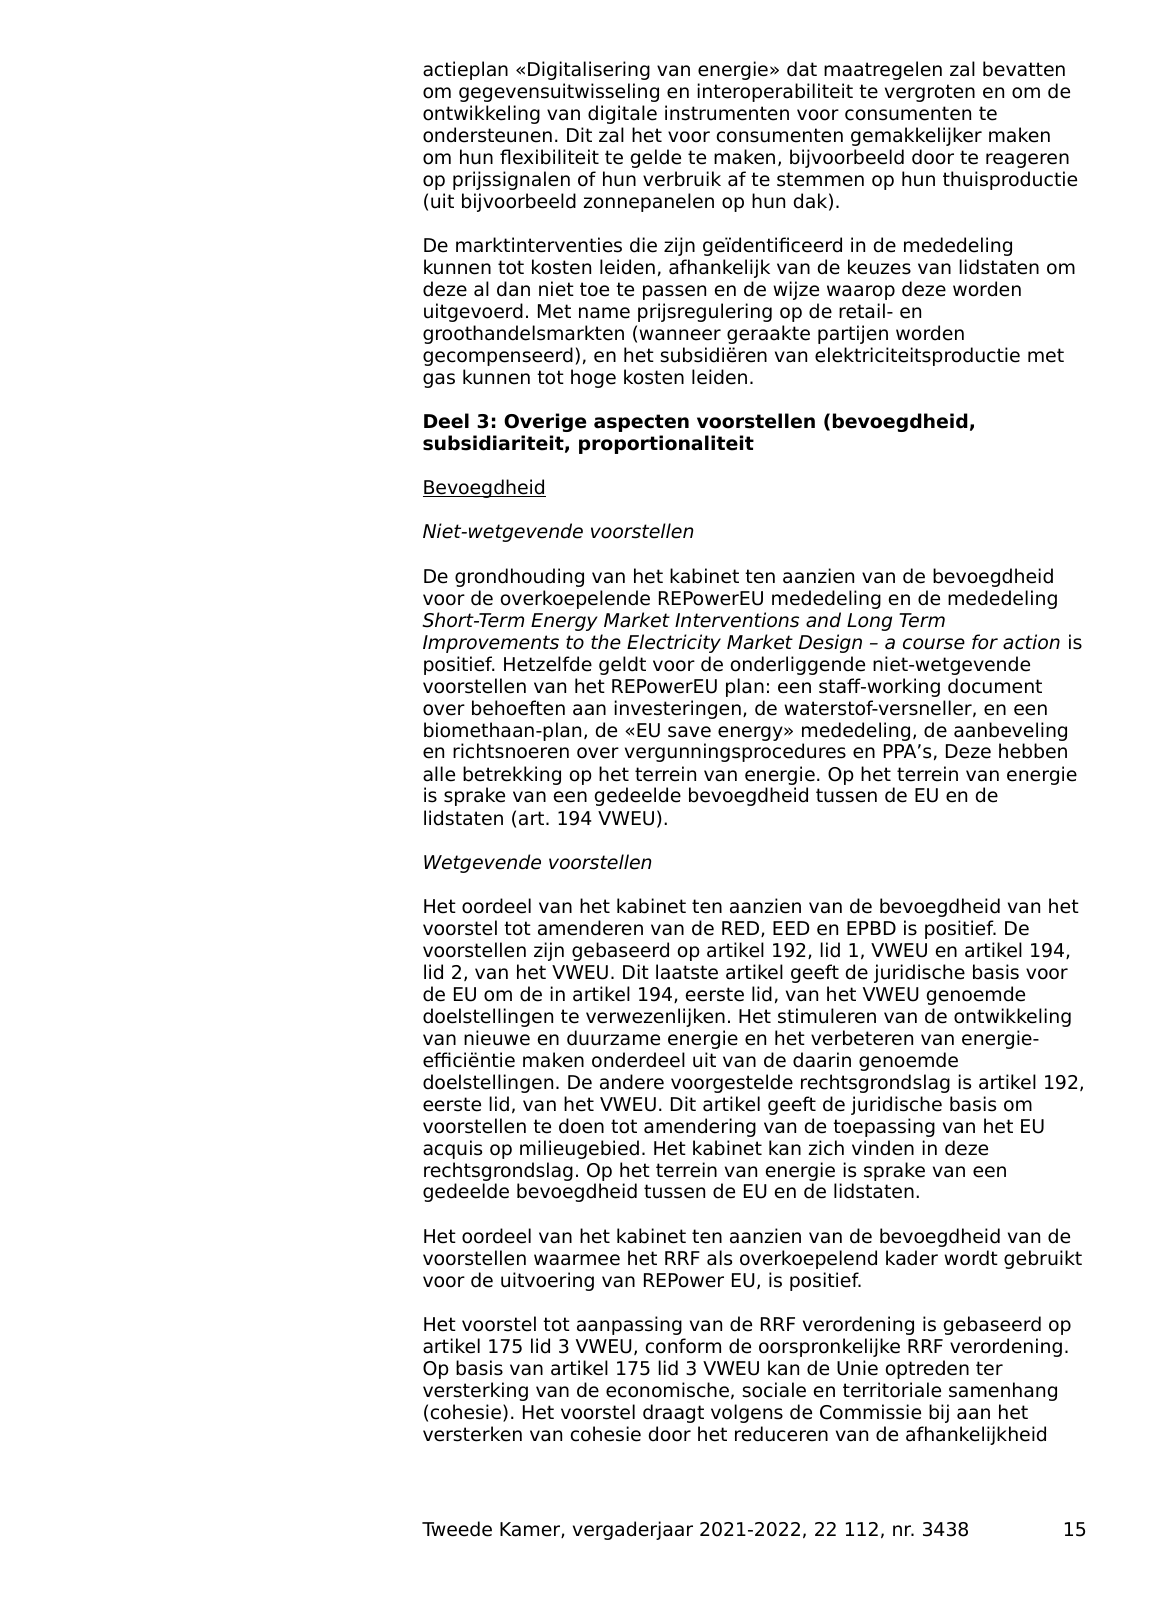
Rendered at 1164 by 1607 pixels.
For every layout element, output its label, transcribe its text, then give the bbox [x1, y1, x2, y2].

text Het oordeel van het kabinet ten aanzien van de bevoegdheid van het voorstel tot amenderen van de RED, EED en EPBD is positief. De voorstellen zijn gebaseerd op artikel 192, lid 1, VWEU en artikel 194, lid 2, van het VWEU. Dit laatste artikel geeft de juridische basis voor de EU om de in artikel 194, eerste lid, van het VWEU genoemde doelstellingen te verwezenlijken. Het stimuleren van de ontwikkeling van nieuwe en duurzame energie en het verbeteren van energie-efficiëntie maken onderdeel uit van de daarin genoemde doelstellingen. De andere voorgestelde rechtsgrondslag is artikel 192, eerste lid, van het VWEU. Dit artikel geeft de juridische basis om voorstellen te doen tot amendering van de toepassing van het EU acquis op milieugebied. Het kabinet kan zich vinden in deze rechtsgrondslag. Op het terrein van energie is sprake van een gedeelde bevoegdheid tussen de EU en de lidstaten. [422, 896, 1087, 1203]
text De marktinterventies die zijn geïdentificeerd in de mededeling kunnen tot kosten leiden, afhankelijk van de keuzes van lidstaten om deze al dan niet toe te passen en de wijze waarop deze worden uitgevoerd. Met name prijsregulering op de retail- en groothandelsmarkten (wanneer geraakte partijen worden gecompenseerd), en het subsidiëren van elektriciteitsproductie met gas kunnen tot hoge kosten leiden. [422, 235, 1087, 389]
text Het voorstel tot aanpassing van de RRF verordening is gebaseerd op artikel 175 lid 3 VWEU, conform de oorspronkelijke RRF verordening. Op basis van artikel 175 lid 3 VWEU kan de Unie optreden ter versterking van de economische, sociale en territoriale samenhang (cohesie). Het voorstel draagt volgens de Commissie bij aan het versterken van cohesie door het reduceren van de afhankelijkheid [422, 1314, 1087, 1446]
text De grondhouding van het kabinet ten aanzien van de bevoegdheid voor de overkoepelende REPowerEU mededeling en de mededeling Short-Term Energy Market Interventions and Long Term Improvements to the Electricity Market Design – a course for action is positief. Hetzelfde geldt voor de onderliggende niet-wetgevende voorstellen van het REPowerEU plan: een staff-working document over behoeften aan investeringen, de waterstof-versneller, en een biomethaan-plan, de «EU save energy» mededeling, de aanbeveling en richtsnoeren over vergunningsprocedures en PPA’s, Deze hebben alle betrekking op het terrein van energie. Op het terrein van energie is sprake van een gedeelde bevoegdheid tussen de EU en de lidstaten (art. 194 VWEU). [422, 566, 1087, 829]
text Het oordeel van het kabinet ten aanzien van de bevoegdheid van de voorstellen waarmee het RRF als overkoepelend kader wordt gebruikt voor de uitvoering van REPower EU, is positief. [422, 1226, 1087, 1292]
subtitle Wetgevende voorstellen [422, 852, 1087, 873]
subtitle Bevoegdheid [422, 477, 1087, 499]
subtitle Deel 3: Overige aspecten voorstellen (bevoegdheid, subsidiariteit, proportionaliteit [422, 411, 1087, 455]
text actieplan «Digitalisering van energie» dat maatregelen zal bevatten om gegevensuitwisseling en interoperabiliteit te vergroten en om de ontwikkeling van digitale instrumenten voor consumenten te ondersteunen. Dit zal het voor consumenten gemakkelijker maken om hun flexibiliteit te gelde te maken, bijvoorbeeld door te reageren op prijssignalen of hun verbruik af te stemmen op hun thuisproductie (uit bijvoorbeeld zonnepanelen op hun dak). [422, 59, 1087, 213]
subtitle Niet-wetgevende voorstellen [422, 521, 1087, 543]
